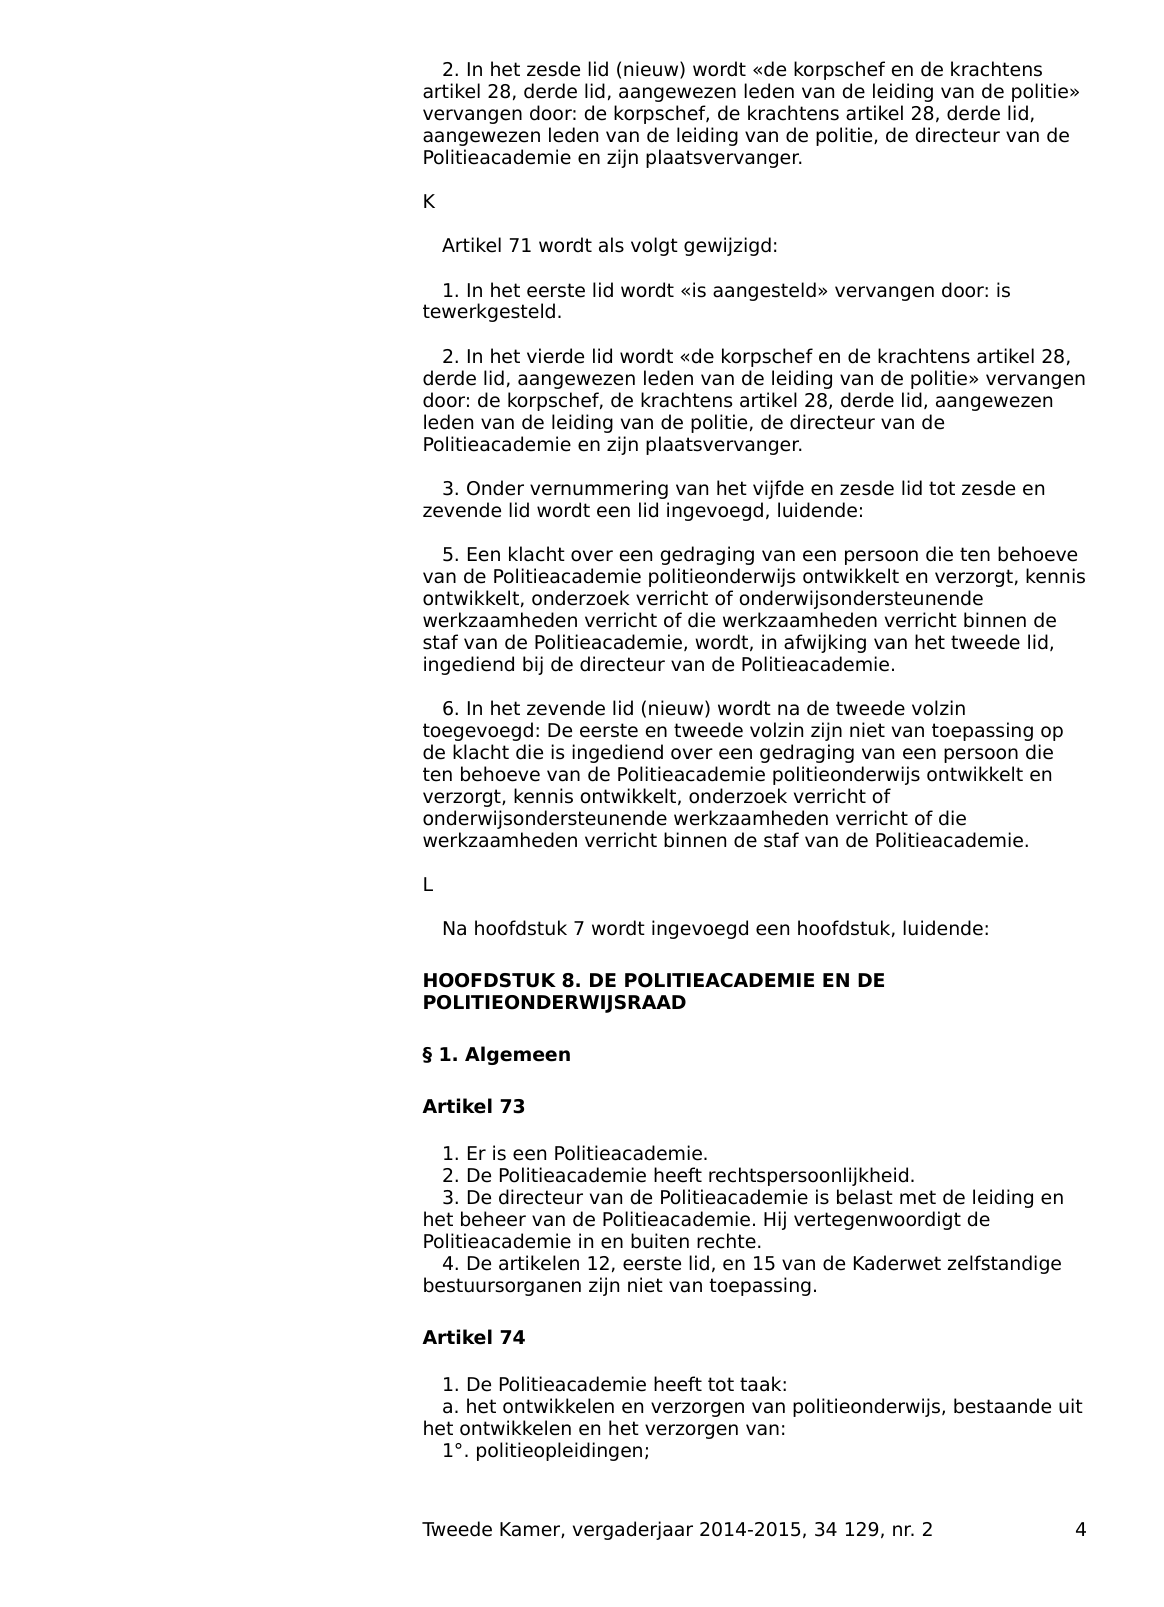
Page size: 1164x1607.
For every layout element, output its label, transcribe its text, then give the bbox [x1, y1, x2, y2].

text 1. De Politieacademie heeft tot taak: [422, 1374, 1087, 1396]
text 1. In het eerste lid wordt «is aangesteld» vervangen door: is tewerkgesteld. [422, 279, 1087, 323]
text L [422, 874, 1087, 896]
text 4. De artikelen 12, eerste lid, en 15 van de Kaderwet zelfstandige bestuursorganen zijn niet van toepassing. [422, 1253, 1087, 1297]
text 3. Onder vernummering van het vijfde en zesde lid tot zesde en zevende lid wordt een lid ingevoegd, luidende: [422, 478, 1087, 522]
text Na hoofdstuk 7 wordt ingevoegd een hoofdstuk, luidende: [422, 918, 1087, 940]
text 1°. politieopleidingen; [422, 1440, 1087, 1462]
text Artikel 71 wordt als volgt gewijzigd: [422, 235, 1087, 257]
subtitle § 1. Algemeen [422, 1044, 1087, 1066]
subtitle Artikel 74 [422, 1327, 1087, 1349]
text 3. De directeur van de Politieacademie is belast met de leiding en het beheer van de Politieacademie. Hij vertegenwoordigt de Politieacademie in en buiten rechte. [422, 1187, 1087, 1253]
text 5. Een klacht over een gedraging van een persoon die ten behoeve van de Politieacademie politieonderwijs ontwikkelt en verzorgt, kennis ontwikkelt, onderzoek verricht of onderwijsondersteunende werkzaamheden verricht of die werkzaamheden verricht binnen de staf van de Politieacademie, wordt, in afwijking van het tweede lid, ingediend bij de directeur van de Politieacademie. [422, 544, 1087, 676]
subtitle HOOFDSTUK 8. DE POLITIEACADEMIE EN DE POLITIEONDERWIJSRAAD [422, 970, 1087, 1014]
text a. het ontwikkelen en verzorgen van politieonderwijs, bestaande uit het ontwikkelen en het verzorgen van: [422, 1396, 1087, 1440]
text 2. De Politieacademie heeft rechtspersoonlijkheid. [422, 1165, 1087, 1187]
text 2. In het vierde lid wordt «de korpschef en de krachtens artikel 28, derde lid, aangewezen leden van de leiding van de politie» vervangen door: de korpschef, de krachtens artikel 28, derde lid, aangewezen leden van de leiding van de politie, de directeur van de Politieacademie en zijn plaatsvervanger. [422, 346, 1087, 456]
subtitle Artikel 73 [422, 1096, 1087, 1118]
text K [422, 191, 1087, 213]
text 6. In het zevende lid (nieuw) wordt na de tweede volzin toegevoegd: De eerste en tweede volzin zijn niet van toepassing op de klacht die is ingediend over een gedraging van een persoon die ten behoeve van de Politieacademie politieonderwijs ontwikkelt en verzorgt, kennis ontwikkelt, onderzoek verricht of onderwijsondersteunende werkzaamheden verricht of die werkzaamheden verricht binnen de staf van de Politieacademie. [422, 698, 1087, 852]
text 2. In het zesde lid (nieuw) wordt «de korpschef en de krachtens artikel 28, derde lid, aangewezen leden van de leiding van de politie» vervangen door: de korpschef, de krachtens artikel 28, derde lid, aangewezen leden van de leiding van de politie, de directeur van de Politieacademie en zijn plaatsvervanger. [422, 59, 1087, 169]
text 1. Er is een Politieacademie. [422, 1143, 1087, 1165]
